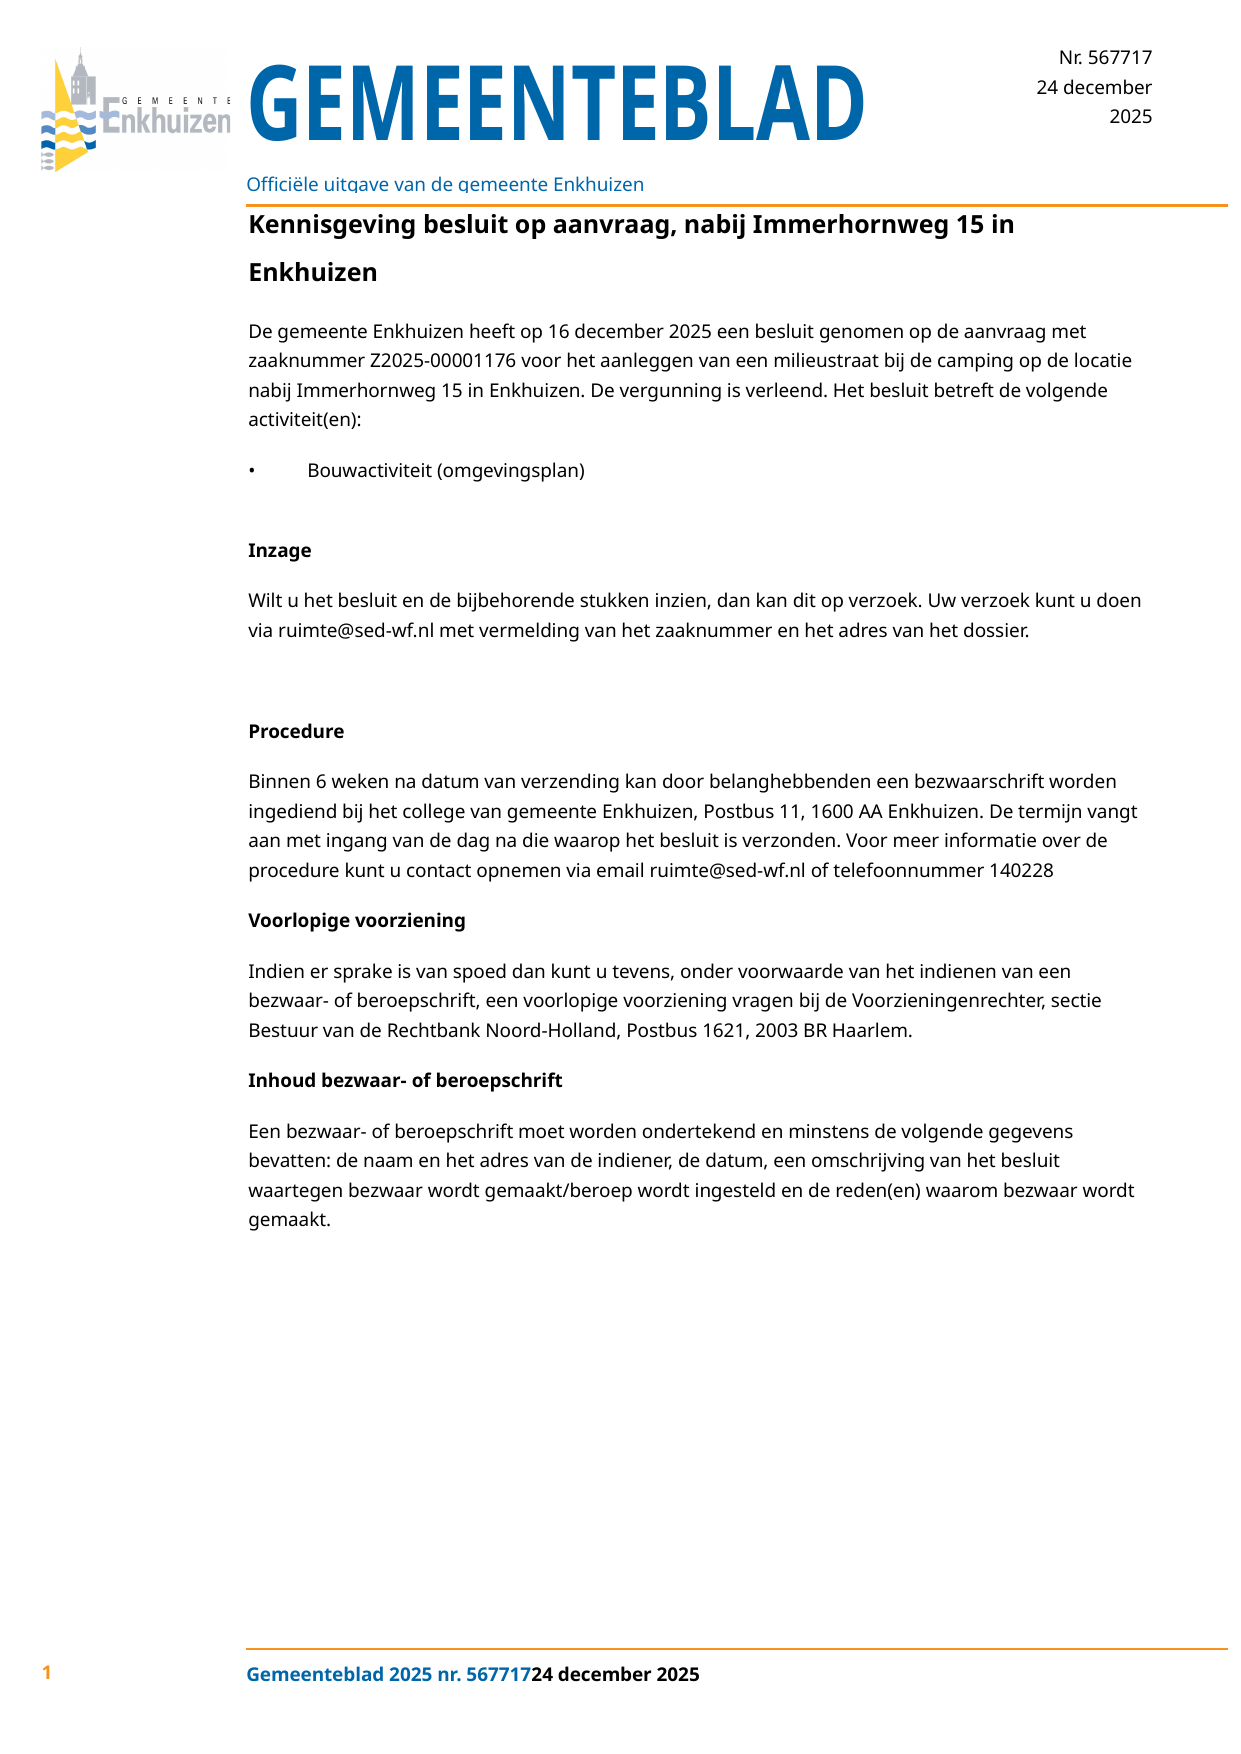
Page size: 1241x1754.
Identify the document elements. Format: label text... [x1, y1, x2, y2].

text Inzage [248, 537, 1152, 563]
list Bouwactiviteit (omgevingsplan) [248, 457, 1152, 483]
text Procedure [248, 718, 1152, 744]
text Inhoud bezwaar- of beroepschrift [248, 1067, 1152, 1093]
text Kennisgeving besluit op aanvraag, nabij Immerhornweg 15 in Enkhuizen [248, 207, 1152, 288]
text Wilt u het besluit en de bijbehorende stukken inzien, dan kan dit op verzoek. Uw verzoek kunt u doen via ruimte@sed-wf.nl met vermelding van het zaaknummer en het adres van het dossier. [248, 587, 1152, 643]
text Een bezwaar- of beroepschrift moet worden ondertekend en minstens de volgende gegevens bevatten: de naam en het adres van de indiener, de datum, een omschrijving van het besluit waartegen bezwaar wordt gemaakt/beroep wordt ingesteld en de reden(en) waarom bezwaar wordt gemaakt. [248, 1118, 1152, 1232]
text Indien er sprake is van spoed dan kunt u tevens, onder voorwaarde van het indienen van een bezwaar- of beroepschrift, een voorlopige voorziening vragen bij de Voorzieningenrechter, sectie Bestuur van de Rechtbank Noord-Holland, Postbus 1621, 2003 BR Haarlem. [248, 958, 1152, 1043]
text De gemeente Enkhuizen heeft op 16 december 2025 een besluit genomen op de aanvraag met zaaknummer Z2025-00001176 voor het aanleggen van een milieustraat bij de camping op de locatie nabij Immerhornweg 15 in Enkhuizen. De vergunning is verleend. Het besluit betreft de volgende activiteit(en): [248, 318, 1152, 432]
text Binnen 6 weken na datum van verzending kan door belanghebbenden een bezwaarschrift worden ingediend bij het college van gemeente Enkhuizen, Postbus 11, 1600 AA Enkhuizen. De termijn vangt aan met ingang van de dag na die waarop het besluit is verzonden. Voor meer informatie over de procedure kunt u contact opnemen via email ruimte@sed-wf.nl of telefoonnummer 140228 [248, 768, 1152, 883]
text Voorlopige voorziening [248, 907, 1152, 933]
picture [41, 47, 231, 172]
